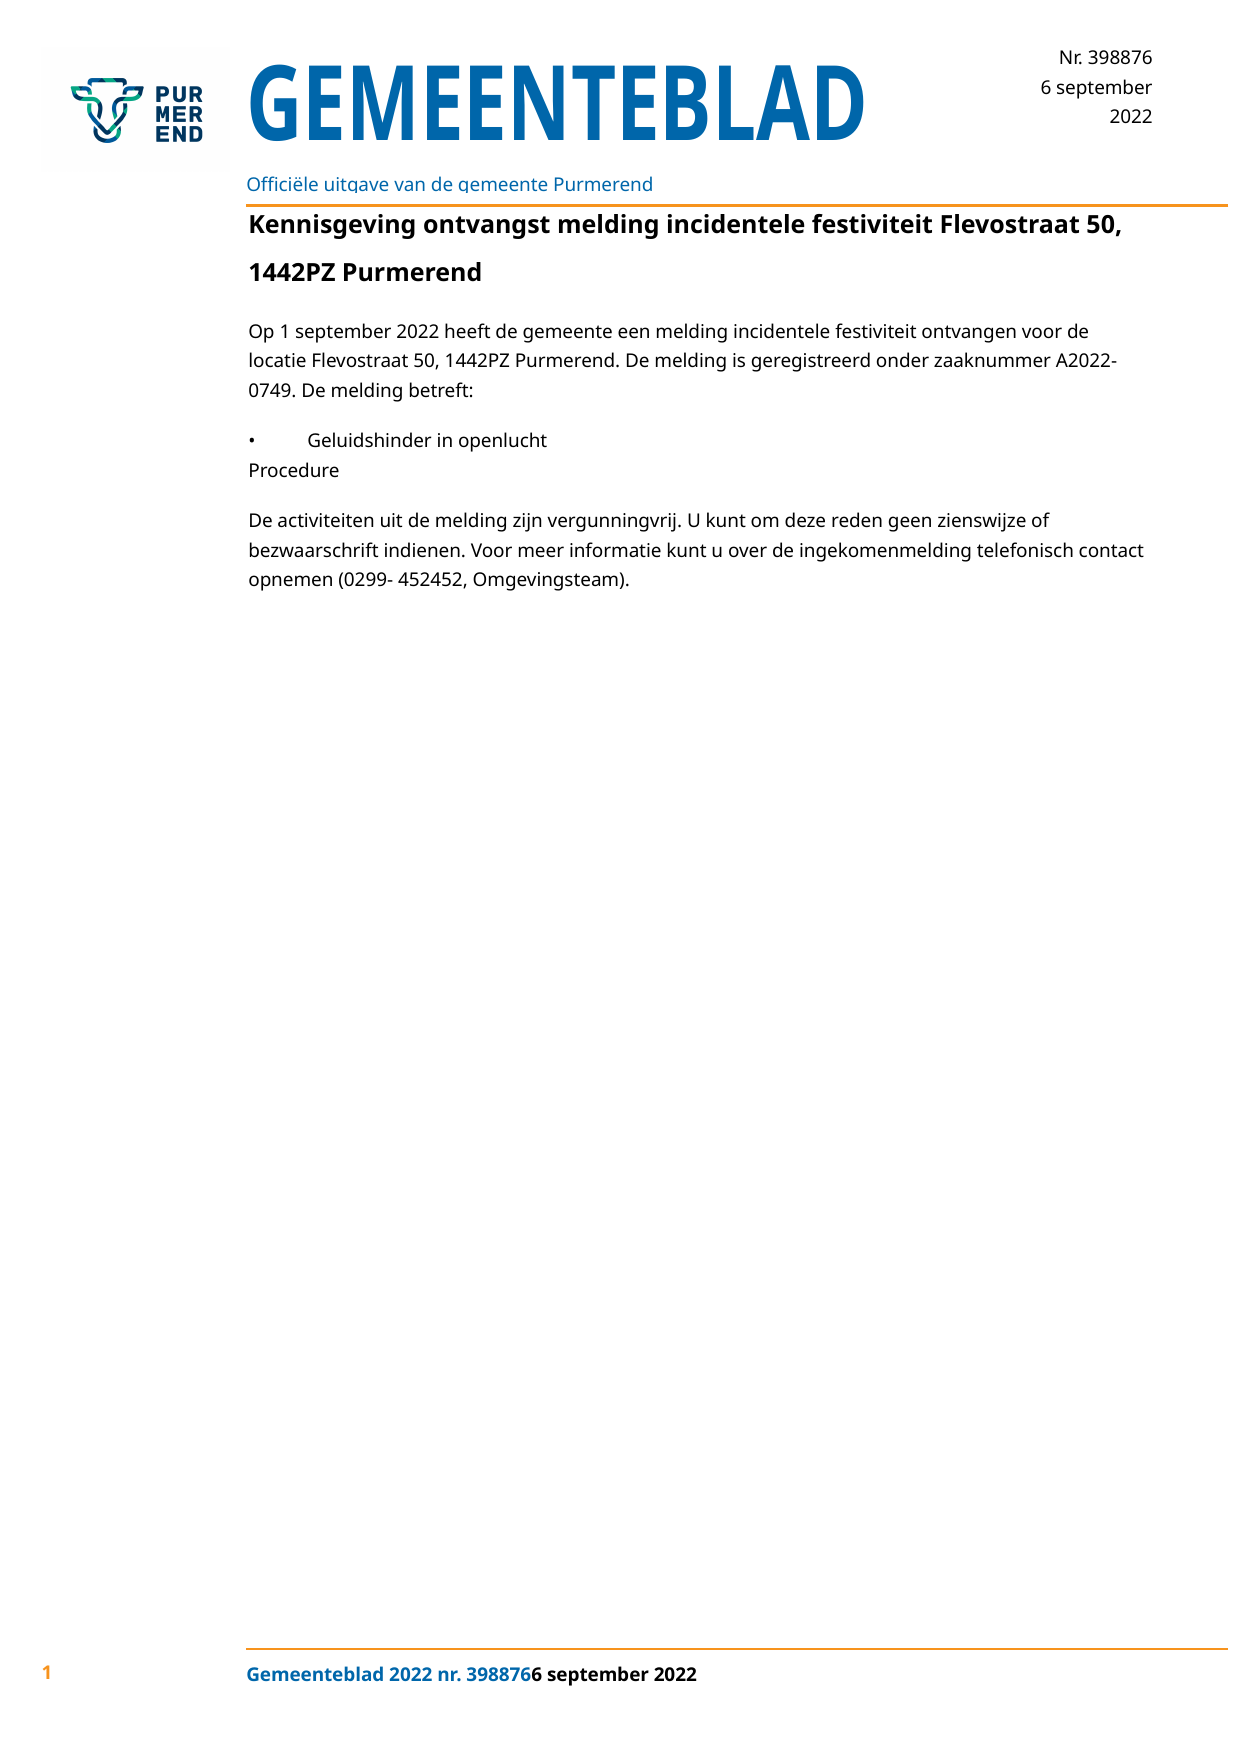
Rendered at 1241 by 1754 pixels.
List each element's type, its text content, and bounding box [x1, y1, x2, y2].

text Procedure [248, 457, 1152, 483]
text De activiteiten uit de melding zijn vergunningvrij. U kunt om deze reden geen zienswijze of bezwaarschrift indienen. Voor meer informatie kunt u over de ingekomenmelding telefonisch contact opnemen (0299- 452452, Omgevingsteam). [248, 507, 1152, 592]
picture [41, 47, 231, 172]
list Geluidshinder in openlucht [248, 427, 1152, 453]
text Kennisgeving ontvangst melding incidentele festiviteit Flevostraat 50, 1442PZ Purmerend [248, 207, 1152, 288]
text Op 1 september 2022 heeft de gemeente een melding incidentele festiviteit ontvangen voor de locatie Flevostraat 50, 1442PZ Purmerend. De melding is geregistreerd onder zaaknummer A2022-0749. De melding betreft: [248, 318, 1152, 403]
